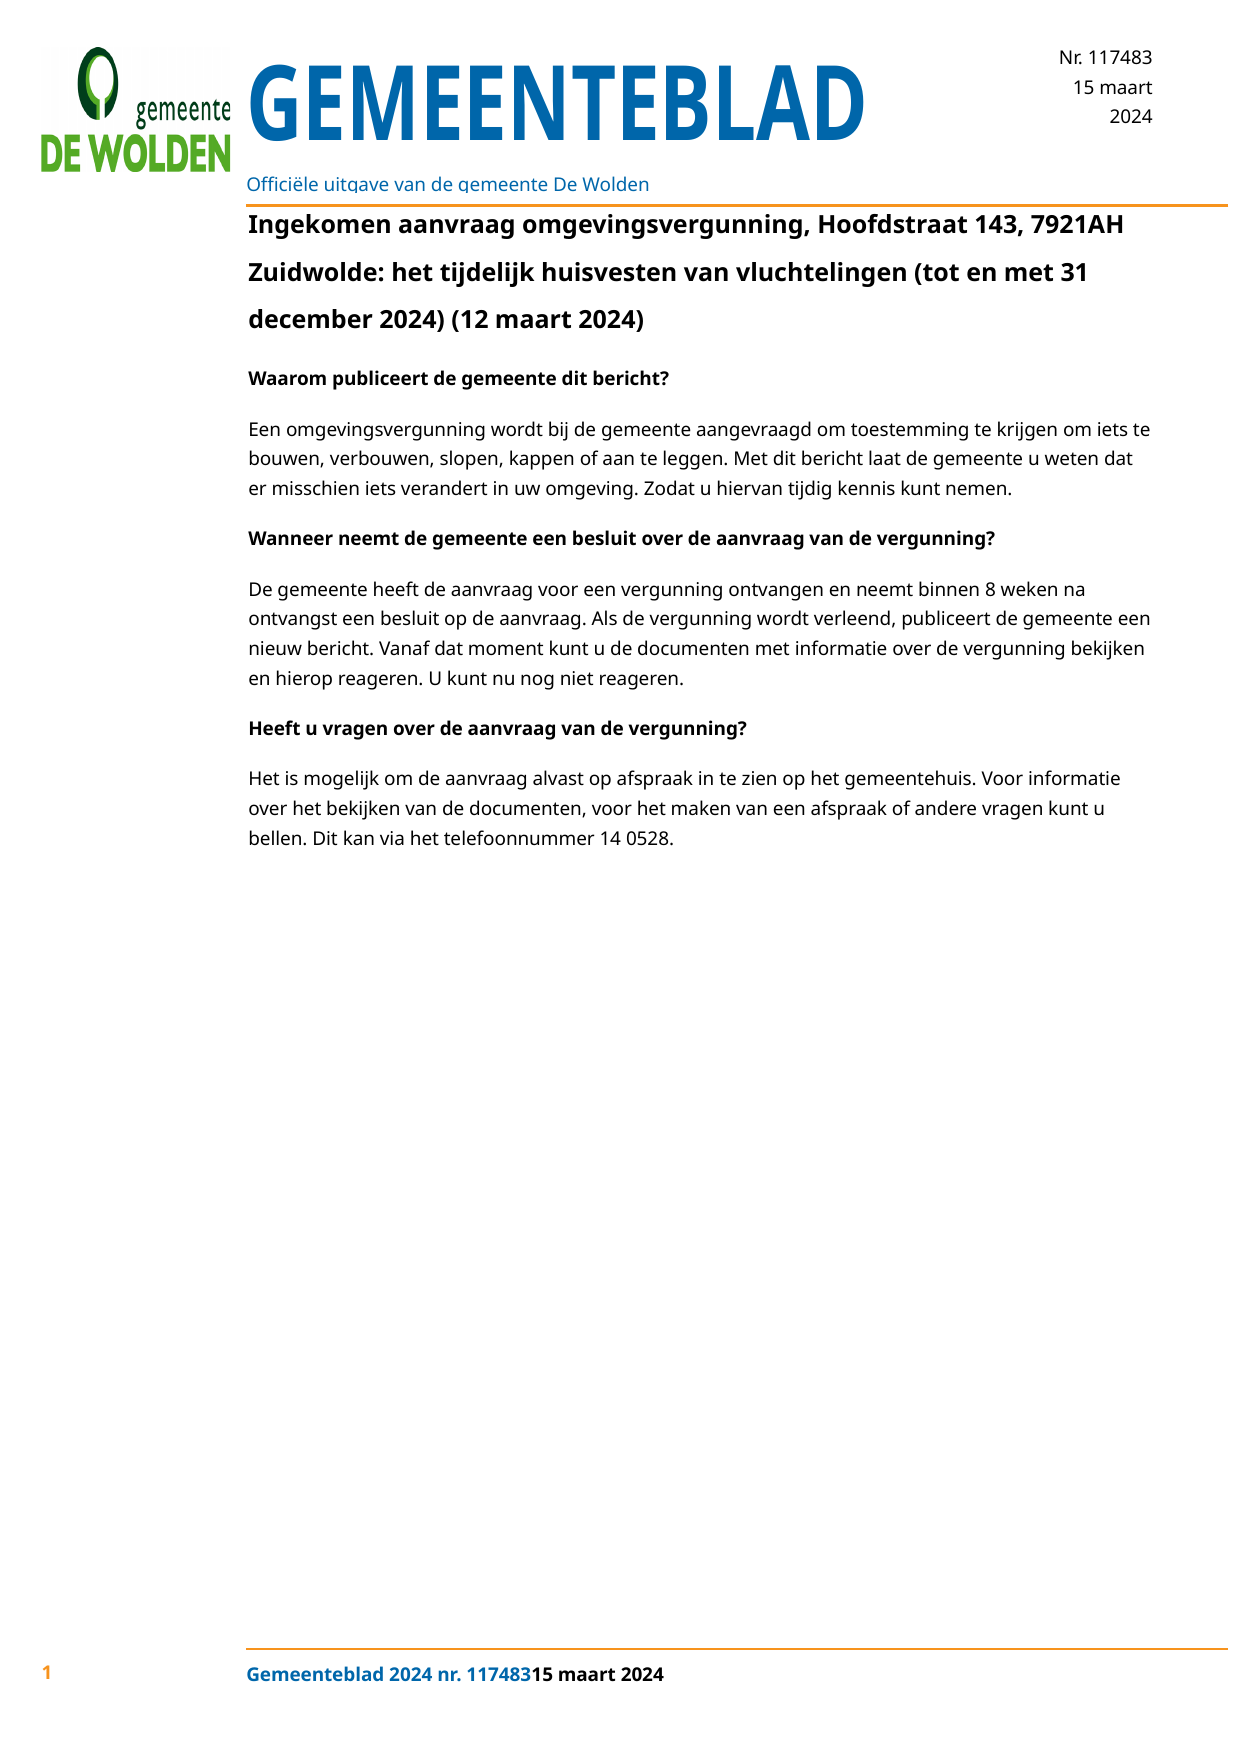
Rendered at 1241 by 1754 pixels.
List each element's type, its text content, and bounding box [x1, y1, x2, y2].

text Waarom publiceert de gemeente dit bericht? [248, 366, 1152, 391]
text Heeft u vragen over de aanvraag van de vergunning? [248, 715, 1152, 741]
text Ingekomen aanvraag omgevingsvergunning, Hoofdstraat 143, 7921AH Zuidwolde: het tijdelijk huisvesten van vluchtelingen (tot en met 31 december 2024) (12 maart 2024) [248, 207, 1152, 336]
text Het is mogelijk om de aanvraag alvast op afspraak in te zien op het gemeentehuis. Voor informatie over het bekijken van de documenten, voor het maken van een afspraak of andere vragen kunt u bellen. Dit kan via het telefoonnummer 14 0528. [248, 766, 1152, 850]
picture [41, 47, 231, 172]
text De gemeente heeft de aanvraag voor een vergunning ontvangen en neemt binnen 8 weken na ontvangst een besluit op de aanvraag. Als de vergunning wordt verleend, publiceert de gemeente een nieuw bericht. Vanaf dat moment kunt u de documenten met informatie over de vergunning bekijken en hierop reageren. U kunt nu nog niet reageren. [248, 576, 1152, 690]
text Wanneer neemt de gemeente een besluit over de aanvraag van de vergunning? [248, 526, 1152, 551]
text Een omgevingsvergunning wordt bij de gemeente aangevraagd om toestemming te krijgen om iets te bouwen, verbouwen, slopen, kappen of aan te leggen. Met dit bericht laat de gemeente u weten dat er misschien iets verandert in uw omgeving. Zodat u hiervan tijdig kennis kunt nemen. [248, 416, 1152, 501]
